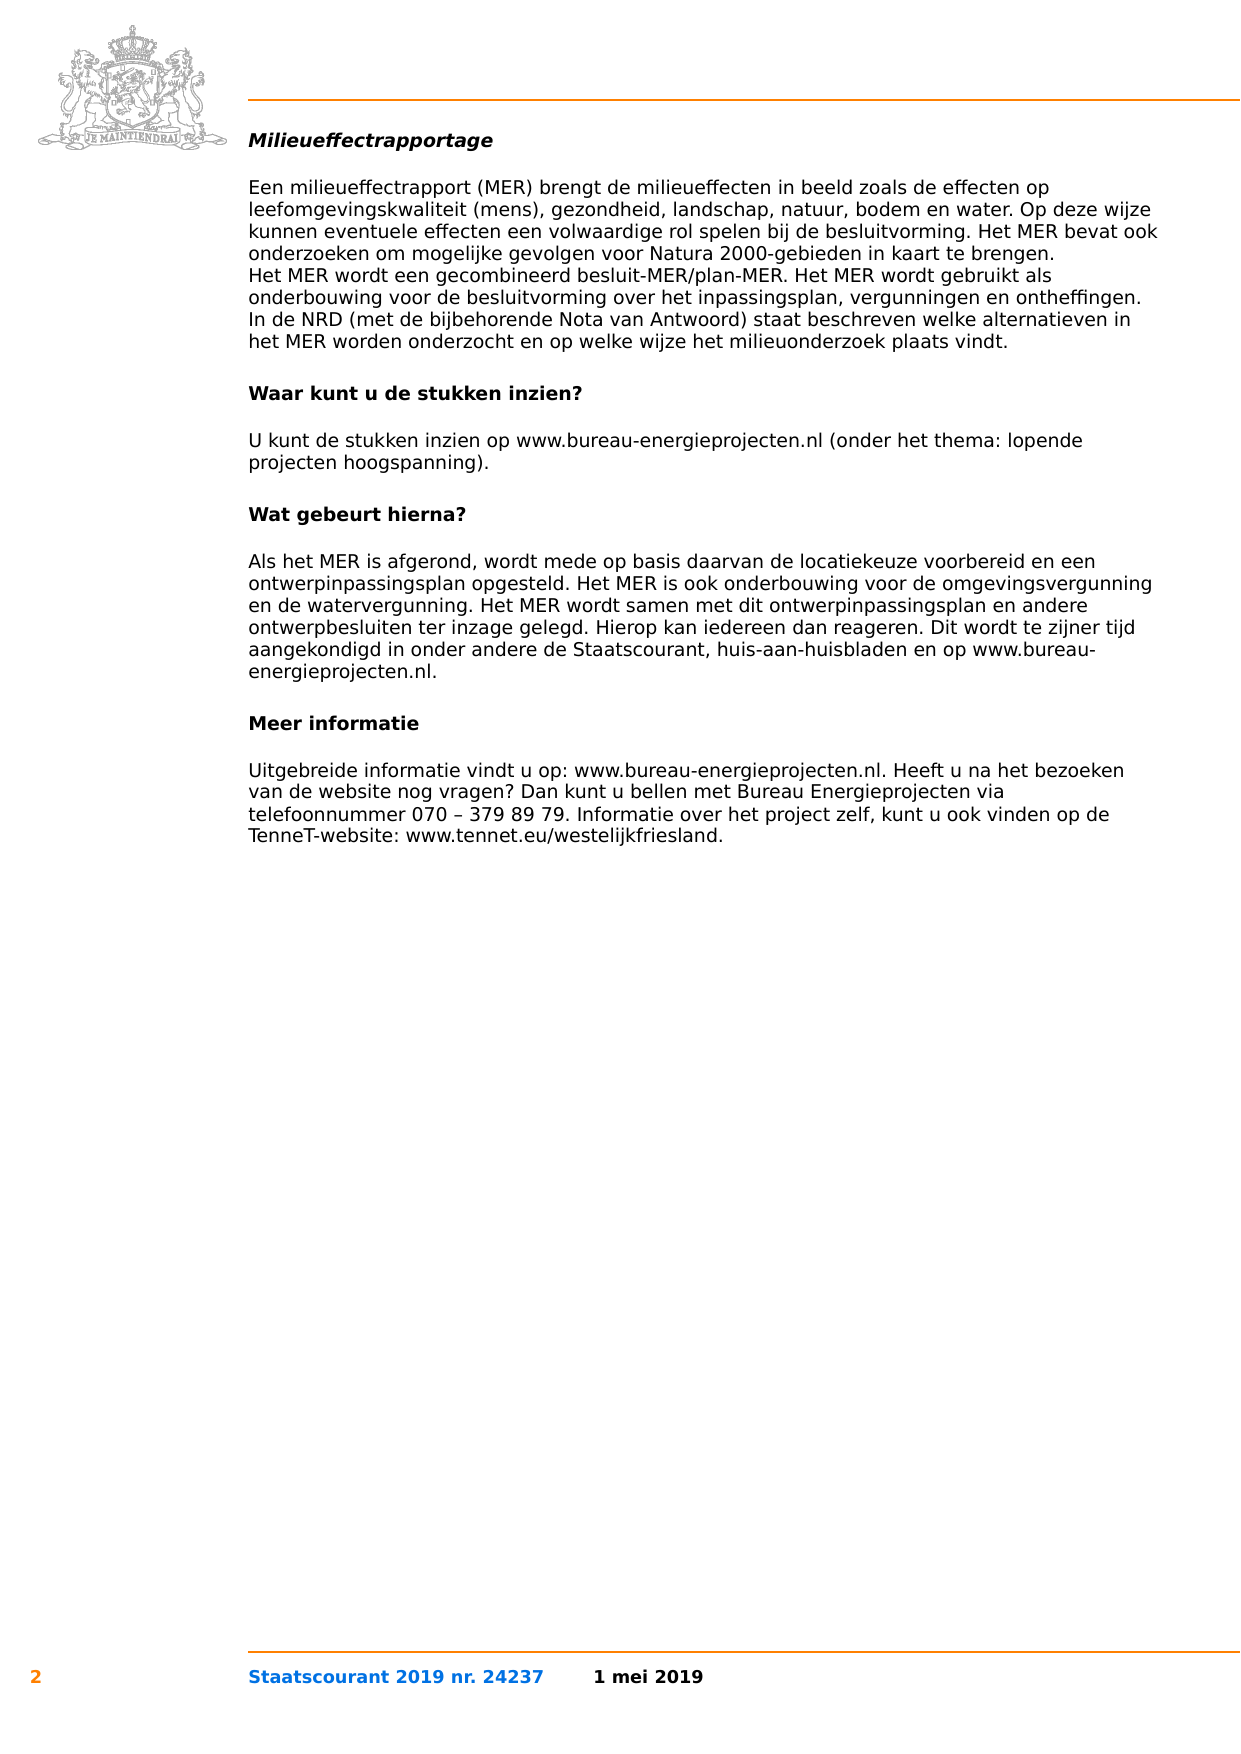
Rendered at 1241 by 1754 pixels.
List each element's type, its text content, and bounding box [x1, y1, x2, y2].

text U kunt de stukken inzien op www.bureau-energieprojecten.nl (onder het thema: lopende projecten hoogspanning). [248, 430, 1163, 474]
subtitle Wat gebeurt hierna? [248, 504, 1163, 526]
text Als het MER is afgerond, wordt mede op basis daarvan de locatiekeuze voorbereid en een ontwerpinpassingsplan opgesteld. Het MER is ook onderbouwing voor de omgevingsvergunning en de watervergunning. Het MER wordt samen met dit ontwerpinpassingsplan en andere ontwerpbesluiten ter inzage gelegd. Hierop kan iedereen dan reageren. Dit wordt te zijner tijd aangekondigd in onder andere de Staatscourant, huis-aan-huisbladen en op www.bureau-energieprojecten.nl. [248, 551, 1163, 682]
text Het MER wordt een gecombineerd besluit-MER/plan-MER. Het MER wordt gebruikt als onderbouwing voor de besluitvorming over het inpassingsplan, vergunningen en ontheffingen. [248, 265, 1163, 309]
text Uitgebreide informatie vindt u op: www.bureau-energieprojecten.nl. Heeft u na het bezoeken van de website nog vragen? Dan kunt u bellen met Bureau Energieprojecten via telefoonnummer 070 – 379 89 79. Informatie over het project zelf, kunt u ook vinden op de TenneT-website: www.tennet.eu/westelijkfriesland. [248, 759, 1163, 847]
text Een milieueffectrapport (MER) brengt de milieueffecten in beeld zoals de effecten op leefomgevingskwaliteit (mens), gezondheid, landschap, natuur, bodem en water. Op deze wijze kunnen eventuele effecten een volwaardige rol spelen bij de besluitvorming. Het MER bevat ook onderzoeken om mogelijke gevolgen voor Natura 2000-gebieden in kaart te brengen. [248, 177, 1163, 265]
text In de NRD (met de bijbehorende Nota van Antwoord) staat beschreven welke alternatieven in het MER worden onderzocht en op welke wijze het milieuonderzoek plaats vindt. [248, 309, 1163, 353]
subtitle Waar kunt u de stukken inzien? [248, 383, 1163, 405]
picture [38, 25, 227, 150]
subtitle Milieueffectrapportage [248, 130, 1163, 152]
subtitle Meer informatie [248, 712, 1163, 734]
